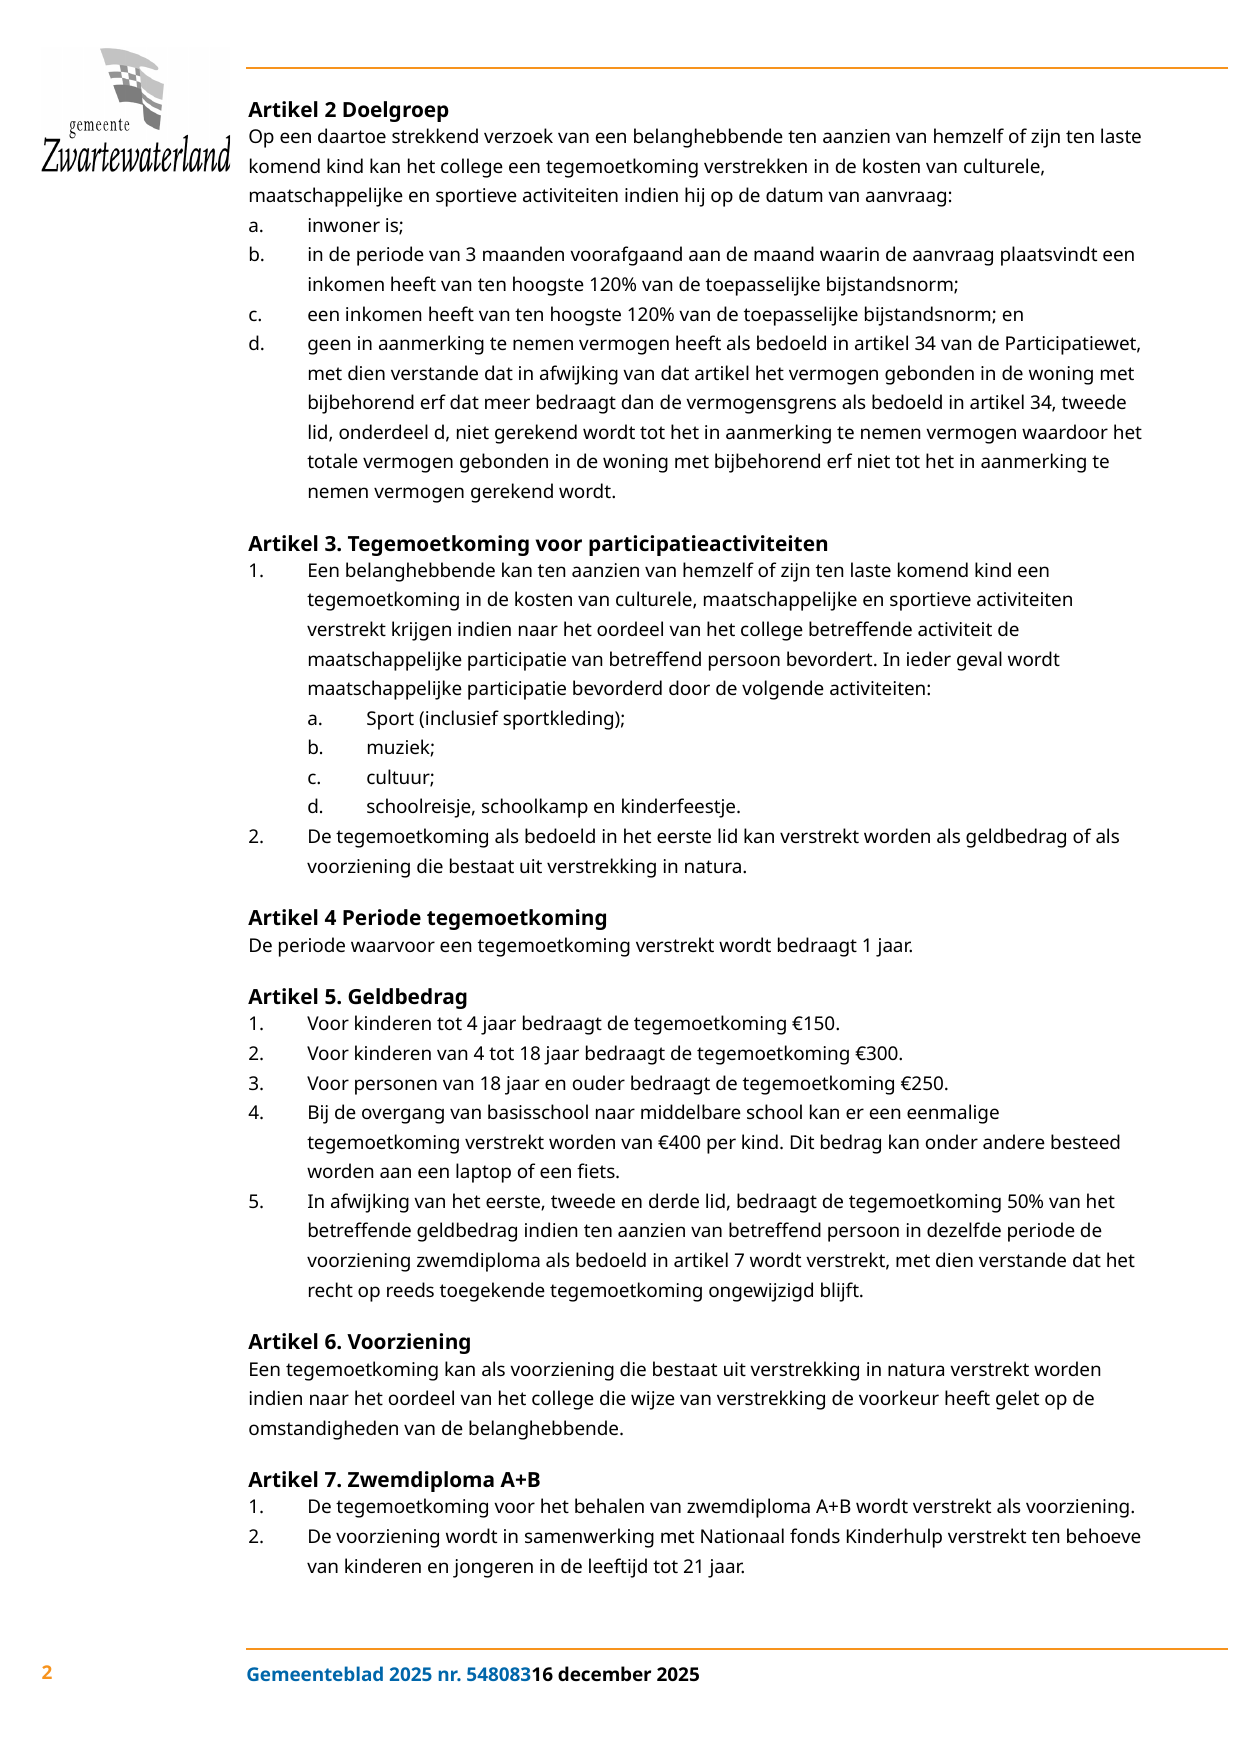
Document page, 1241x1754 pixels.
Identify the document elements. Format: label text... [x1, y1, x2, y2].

list cultuur; [307, 764, 1152, 790]
list inwoner is; [248, 212, 1152, 238]
list Voor kinderen van 4 tot 18 jaar bedraagt de tegemoetkoming €300. [248, 1040, 1152, 1066]
list in de periode van 3 maanden voorafgaand aan de maand waarin de aanvraag plaatsvindt een inkomen heeft van ten hoogste 120% van de toepasselijke bijstandsnorm; [248, 242, 1152, 297]
list De tegemoetkoming als bedoeld in het eerste lid kan verstrekt worden als geldbedrag of als voorziening die bestaat uit verstrekking in natura. [248, 823, 1152, 879]
list De voorziening wordt in samenwerking met Nationaal fonds Kinderhulp verstrekt ten behoeve van kinderen en jongeren in de leeftijd tot 21 jaar. [248, 1523, 1152, 1579]
list De tegemoetkoming voor het behalen van zwemdiploma A+B wordt verstrekt als voorziening. [248, 1494, 1152, 1519]
list Sport (inclusief sportkleding); [307, 705, 1152, 731]
list Bij de overgang van basisschool naar middelbare school kan er een eenmalige tegemoetkoming verstrekt worden van €400 per kind. Dit bedrag kan onder andere besteed worden aan een laptop of een fiets. [248, 1099, 1152, 1184]
list schoolreisje, schoolkamp en kinderfeestje. [307, 794, 1152, 819]
picture [41, 47, 231, 172]
list In afwijking van het eerste, tweede en derde lid, bedraagt de tegemoetkoming 50% van het betreffende geldbedrag indien ten aanzien van betreffend persoon in dezelfde periode de voorziening zwemdiploma als bedoeld in artikel 7 wordt verstrekt, met dien verstande dat het recht op reeds toegekende tegemoetkoming ongewijzigd blijft. [248, 1188, 1152, 1303]
text Artikel 5. Geldbedrag [248, 982, 1152, 1011]
text Artikel 4 Periode tegemoetkoming [248, 903, 1152, 932]
text Artikel 3. Tegemoetkoming voor participatieactiviteiten [248, 529, 1152, 557]
list Een belanghebbende kan ten aanzien van hemzelf of zijn ten laste komend kind een tegemoetkoming in de kosten van culturele, maatschappelijke en sportieve activiteiten verstrekt krijgen indien naar het oordeel van het college betreffende activiteit de maatschappelijke participatie van betreffend persoon bevordert. In ieder geval wordt maatschappelijke participatie bevorderd door de volgende activiteiten: [248, 557, 1152, 701]
text Artikel 2 Doelgroep [248, 95, 1152, 123]
list Voor kinderen tot 4 jaar bedraagt de tegemoetkoming €150. [248, 1011, 1152, 1036]
list Voor personen van 18 jaar en ouder bedraagt de tegemoetkoming €250. [248, 1070, 1152, 1096]
list een inkomen heeft van ten hoogste 120% van de toepasselijke bijstandsnorm; en [248, 301, 1152, 326]
text De periode waarvoor een tegemoetkoming verstrekt wordt bedraagt 1 jaar. [248, 932, 1152, 957]
list muziek; [307, 734, 1152, 760]
text Op een daartoe strekkend verzoek van een belanghebbende ten aanzien van hemzelf of zijn ten laste komend kind kan het college een tegemoetkoming verstrekken in de kosten van culturele, maatschappelijke en sportieve activiteiten indien hij op de datum van aanvraag: [248, 123, 1152, 208]
text Artikel 7. Zwemdiploma A+B [248, 1465, 1152, 1494]
list geen in aanmerking te nemen vermogen heeft als bedoeld in artikel 34 van de Participatiewet, met dien verstande dat in afwijking van dat artikel het vermogen gebonden in de woning met bijbehorend erf dat meer bedraagt dan de vermogensgrens als bedoeld in artikel 34, tweede lid, onderdeel d, niet gerekend wordt tot het in aanmerking te nemen vermogen waardoor het totale vermogen gebonden in de woning met bijbehorend erf niet tot het in aanmerking te nemen vermogen gerekend wordt. [248, 330, 1152, 504]
text Artikel 6. Voorziening [248, 1327, 1152, 1356]
text Een tegemoetkoming kan als voorziening die bestaat uit verstrekking in natura verstrekt worden indien naar het oordeel van het college die wijze van verstrekking de voorkeur heeft gelet op de omstandigheden van de belanghebbende. [248, 1356, 1152, 1441]
